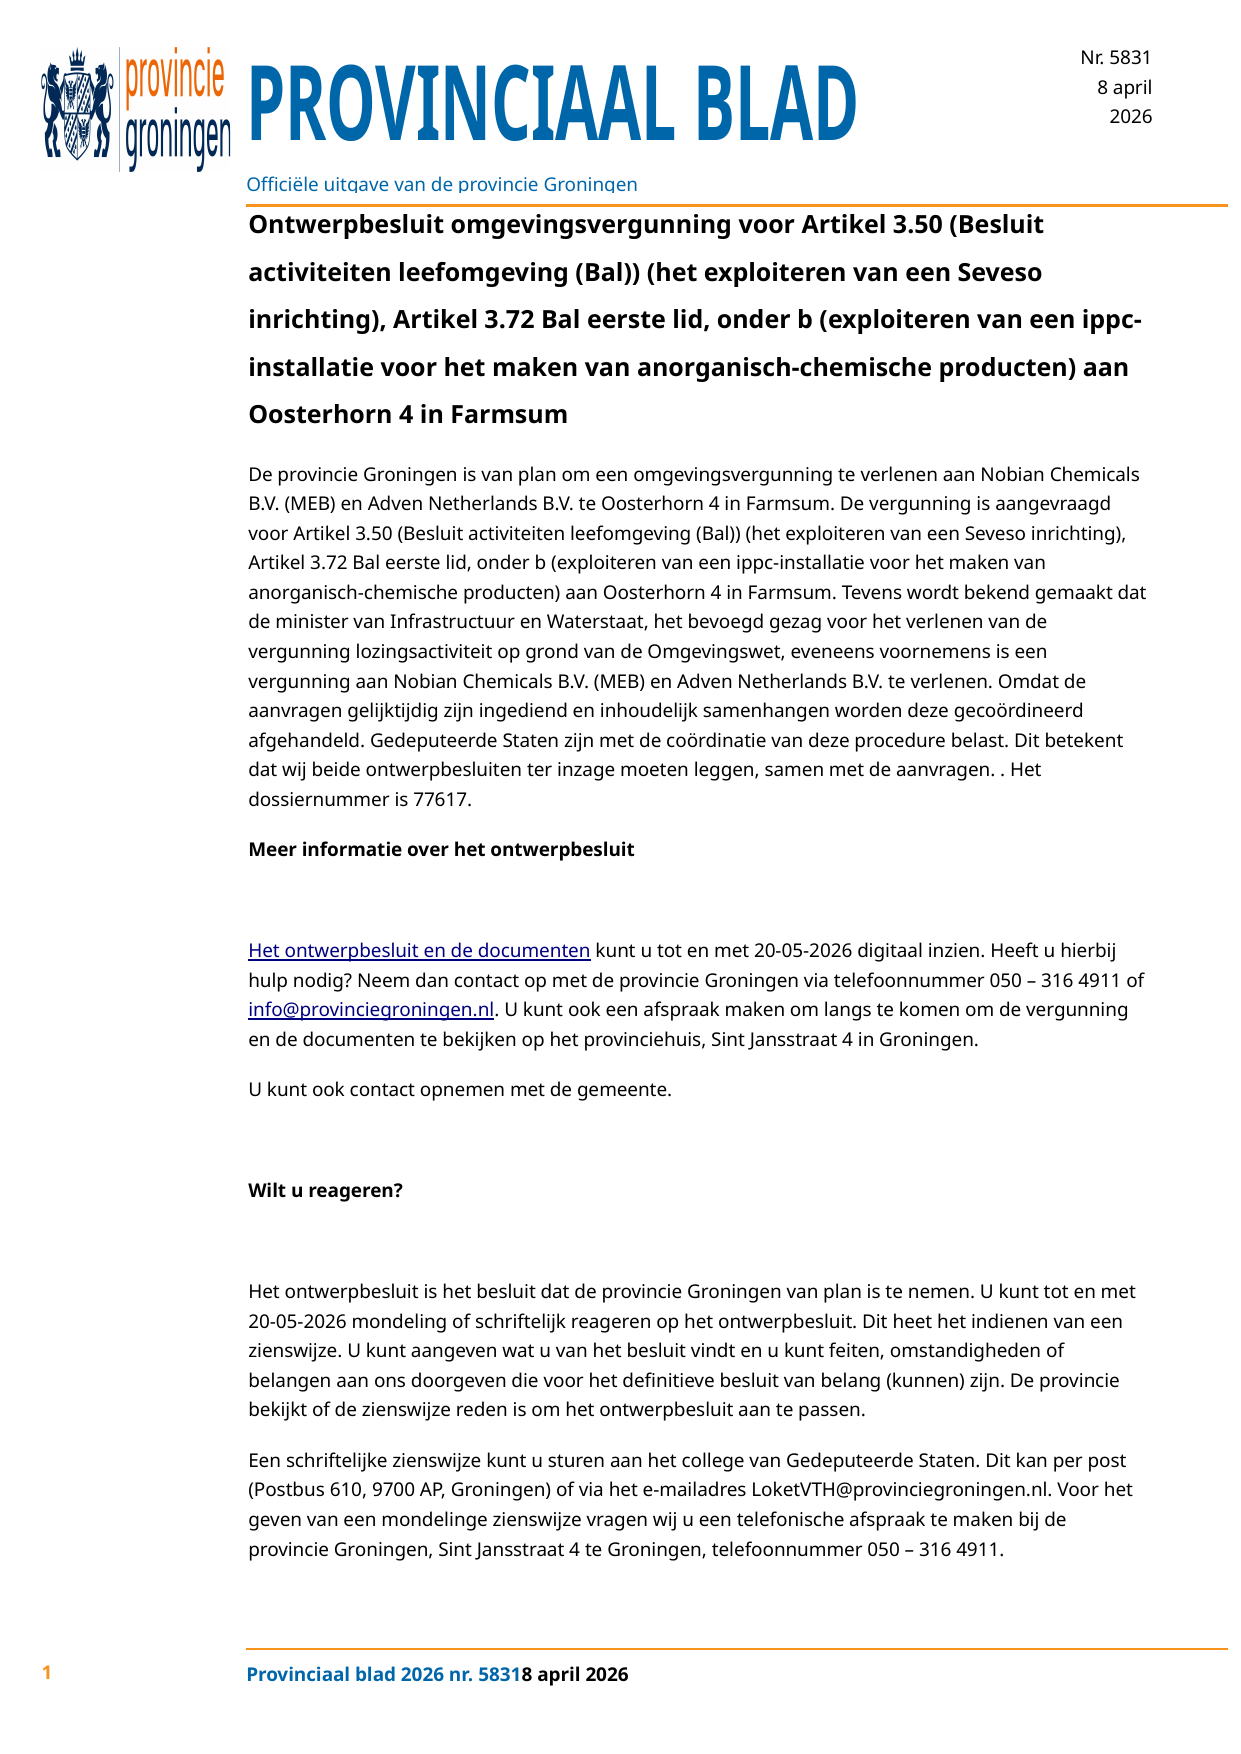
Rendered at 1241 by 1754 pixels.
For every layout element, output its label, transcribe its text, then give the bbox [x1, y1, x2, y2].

picture [41, 47, 231, 172]
text Ontwerpbesluit omgevingsvergunning voor Artikel 3.50 (Besluit activiteiten leefomgeving (Bal)) (het exploiteren van een Seveso inrichting), Artikel 3.72 Bal eerste lid, onder b (exploiteren van een ippc-installatie voor het maken van anorganisch-chemische producten) aan Oosterhorn 4 in Farmsum [248, 207, 1152, 431]
text Het ontwerpbesluit is het besluit dat de provincie Groningen van plan is te nemen. U kunt tot en met 20-05-2026 mondeling of schriftelijk reageren op het ontwerpbesluit. Dit heet het indienen van een zienswijze. U kunt aangeven wat u van het besluit vindt en u kunt feiten, omstandigheden of belangen aan ons doorgeven die voor het definitieve besluit van belang (kunnen) zijn. De provincie bekijkt of de zienswijze reden is om het ontwerpbesluit aan te passen. [248, 1278, 1152, 1422]
text De provincie Groningen is van plan om een omgevingsvergunning te verlenen aan Nobian Chemicals B.V. (MEB) en Adven Netherlands B.V. te Oosterhorn 4 in Farmsum. De vergunning is aangevraagd voor Artikel 3.50 (Besluit activiteiten leefomgeving (Bal)) (het exploiteren van een Seveso inrichting), Artikel 3.72 Bal eerste lid, onder b (exploiteren van een ippc-installatie voor het maken van anorganisch-chemische producten) aan Oosterhorn 4 in Farmsum. Tevens wordt bekend gemaakt dat de minister van Infrastructuur en Waterstaat, het bevoegd gezag voor het verlenen van de vergunning lozingsactiviteit op grond van de Omgevingswet, eveneens voornemens is een vergunning aan Nobian Chemicals B.V. (MEB) en Adven Netherlands B.V. te verlenen. Omdat de aanvragen gelijktijdig zijn ingediend en inhoudelijk samenhangen worden deze gecoördineerd afgehandeld. Gedeputeerde Staten zijn met de coördinatie van deze procedure belast. Dit betekent dat wij beide ontwerpbesluiten ter inzage moeten leggen, samen met de aanvragen. . Het dossiernummer is 77617. [248, 461, 1152, 812]
text U kunt ook contact opnemen met de gemeente. [248, 1077, 1152, 1102]
text Wilt u reageren? [248, 1177, 1152, 1203]
text Het ontwerpbesluit en de documenten kunt u tot en met 20-05-2026 digitaal inzien. Heeft u hierbij hulp nodig? Neem dan contact op met de provincie Groningen via telefoonnummer 050 – 316 4911 of info@provinciegroningen.nl. U kunt ook een afspraak maken om langs te komen om de vergunning en de documenten te bekijken op het provinciehuis, Sint Jansstraat 4 in Groningen. [248, 937, 1152, 1052]
text Een schriftelijke zienswijze kunt u sturen aan het college van Gedeputeerde Staten. Dit kan per post (Postbus 610, 9700 AP, Groningen) of via het e-mailadres LoketVTH@provinciegroningen.nl. Voor het geven van een mondelinge zienswijze vragen wij u een telefonische afspraak te maken bij de provincie Groningen, Sint Jansstraat 4 te Groningen, telefoonnummer 050 – 316 4911. [248, 1447, 1152, 1561]
text Meer informatie over het ontwerpbesluit [248, 837, 1152, 862]
